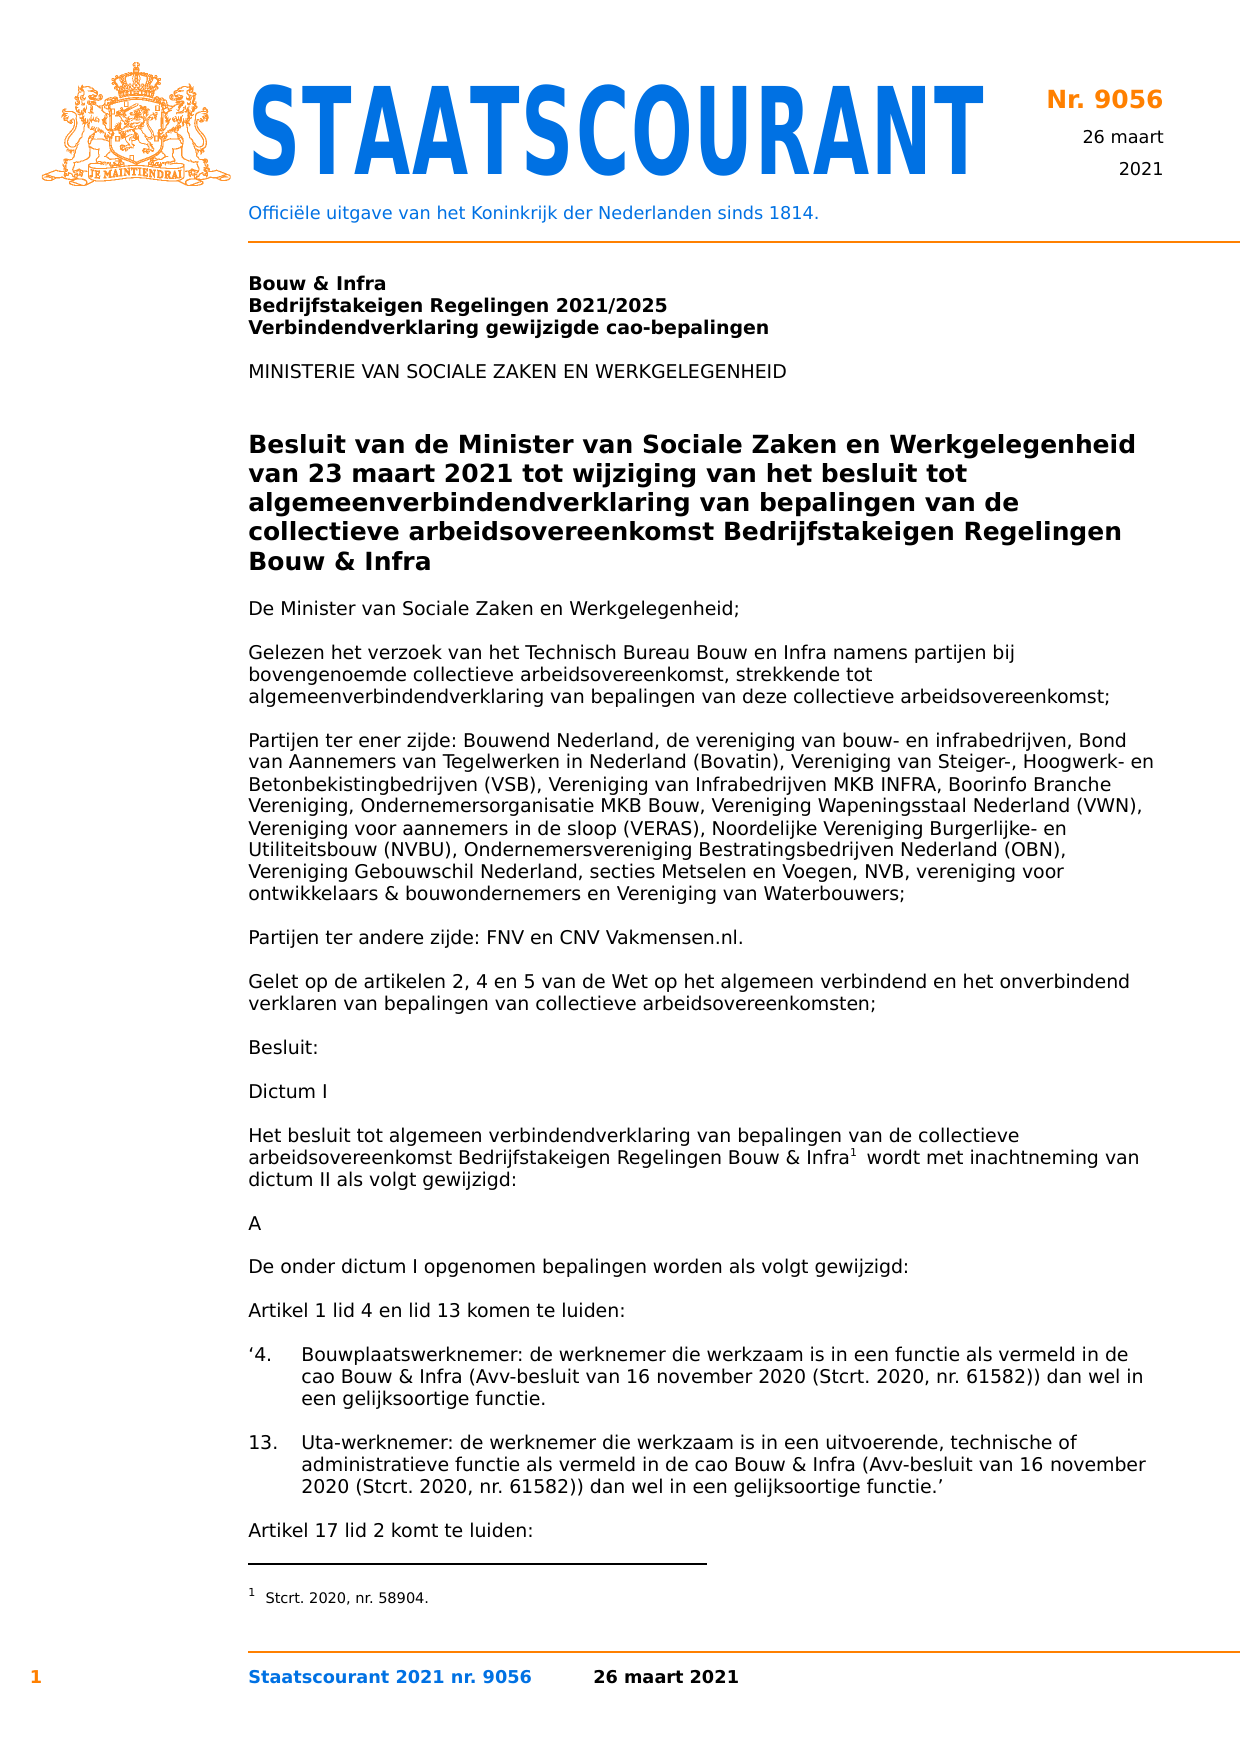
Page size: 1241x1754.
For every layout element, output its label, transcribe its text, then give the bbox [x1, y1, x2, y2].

text Partijen ter andere zijde: FNV en CNV Vakmensen.nl. [248, 927, 1163, 949]
table_cell Officiële uitgave van het Koninkrijk der Nederlanden sinds 1814. [248, 203, 1240, 241]
text Verbindendverklaring gewijzigde cao-bepalingen [248, 317, 1163, 339]
text Gelet op de artikelen 2, 4 en 5 van de Wet op het algemeen verbindend en het onverbindend verklaren van bepalingen van collectieve arbeidsovereenkomsten; [248, 971, 1163, 1015]
text De Minister van Sociale Zaken en Werkgelegenheid; [248, 598, 1163, 620]
text Dictum I [248, 1081, 1163, 1103]
text MINISTERIE VAN SOCIALE ZAKEN EN WERKGELEGENHEID [248, 361, 1163, 383]
text Artikel 17 lid 2 komt te luiden: [248, 1519, 1163, 1542]
picture [41, 62, 231, 186]
table_cell 2021 [998, 153, 1240, 203]
text A [248, 1212, 1163, 1234]
text De onder dictum I opgenomen bepalingen worden als volgt gewijzigd: [248, 1256, 1163, 1278]
text Besluit: [248, 1037, 1163, 1059]
text 13. Uta-werknemer: de werknemer die werkzaam is in een uitvoerende, technische of administratieve functie als vermeld in de cao Bouw & Infra (Avv-besluit van 16 november 2020 (Stcrt. 2020, nr. 61582)) dan wel in een gelijksoortige functie.’ [248, 1432, 1163, 1498]
text Het besluit tot algemeen verbindendverklaring van bepalingen van de collectieve arbeidsovereenkomst Bedrijfstakeigen Regelingen Bouw & Infra wordt met inachtneming van dictum II als volgt gewijzigd: [248, 1124, 1163, 1191]
text Bedrijfstakeigen Regelingen 2021/2025 [248, 295, 1163, 317]
text Bouw & Infra [248, 273, 1163, 295]
subtitle Besluit van de Minister van Sociale Zaken en Werkgelegenheid van 23 maart 2021 tot wijziging van het besluit tot algemeenverbindendverklaring van bepalingen van de collectieve arbeidsovereenkomst Bedrijfstakeigen Regelingen Bouw & Infra [248, 430, 1163, 576]
text Partijen ter ener zijde: Bouwend Nederland, de vereniging van bouw- en infrabedrijven, Bond van Aannemers van Tegelwerken in Nederland (Bovatin), Vereniging van Steiger-, Hoogwerk- en Betonbekistingbedrijven (VSB), Vereniging van Infrabedrijven MKB INFRA, Boorinfo Branche Vereniging, Ondernemersorganisatie MKB Bouw, Vereniging Wapeningsstaal Nederland (VWN), Vereniging voor aannemers in de sloop (VERAS), Noordelijke Vereniging Burgerlijke- en Utiliteitsbouw (NVBU), Ondernemersvereniging Bestratingsbedrijven Nederland (OBN), Vereniging Gebouwschil Nederland, secties Metselen en Voegen, NVB, vereniging voor ontwikkelaars & bouwondernemers en Vereniging van Waterbouwers; [248, 729, 1163, 905]
table_header Nr. 9056 [998, 62, 1240, 121]
table_cell 26 maart [998, 121, 1240, 153]
text Stcrt. 2020, nr. 58904. [248, 1586, 1163, 1608]
table_header STAATSCOURANT [248, 62, 998, 203]
table_header [25, 62, 248, 241]
text Artikel 1 lid 4 en lid 13 komen te luiden: [248, 1300, 1163, 1322]
text Gelezen het verzoek van het Technisch Bureau Bouw en Infra namens partijen bij bovengenoemde collectieve arbeidsovereenkomst, strekkende tot algemeenverbindendverklaring van bepalingen van deze collectieve arbeidsovereenkomst; [248, 642, 1163, 708]
text ‘4. Bouwplaatswerknemer: de werknemer die werkzaam is in een functie als vermeld in de cao Bouw & Infra (Avv-besluit van 16 november 2020 (Stcrt. 2020, nr. 61582)) dan wel in een gelijksoortige functie. [248, 1344, 1163, 1410]
